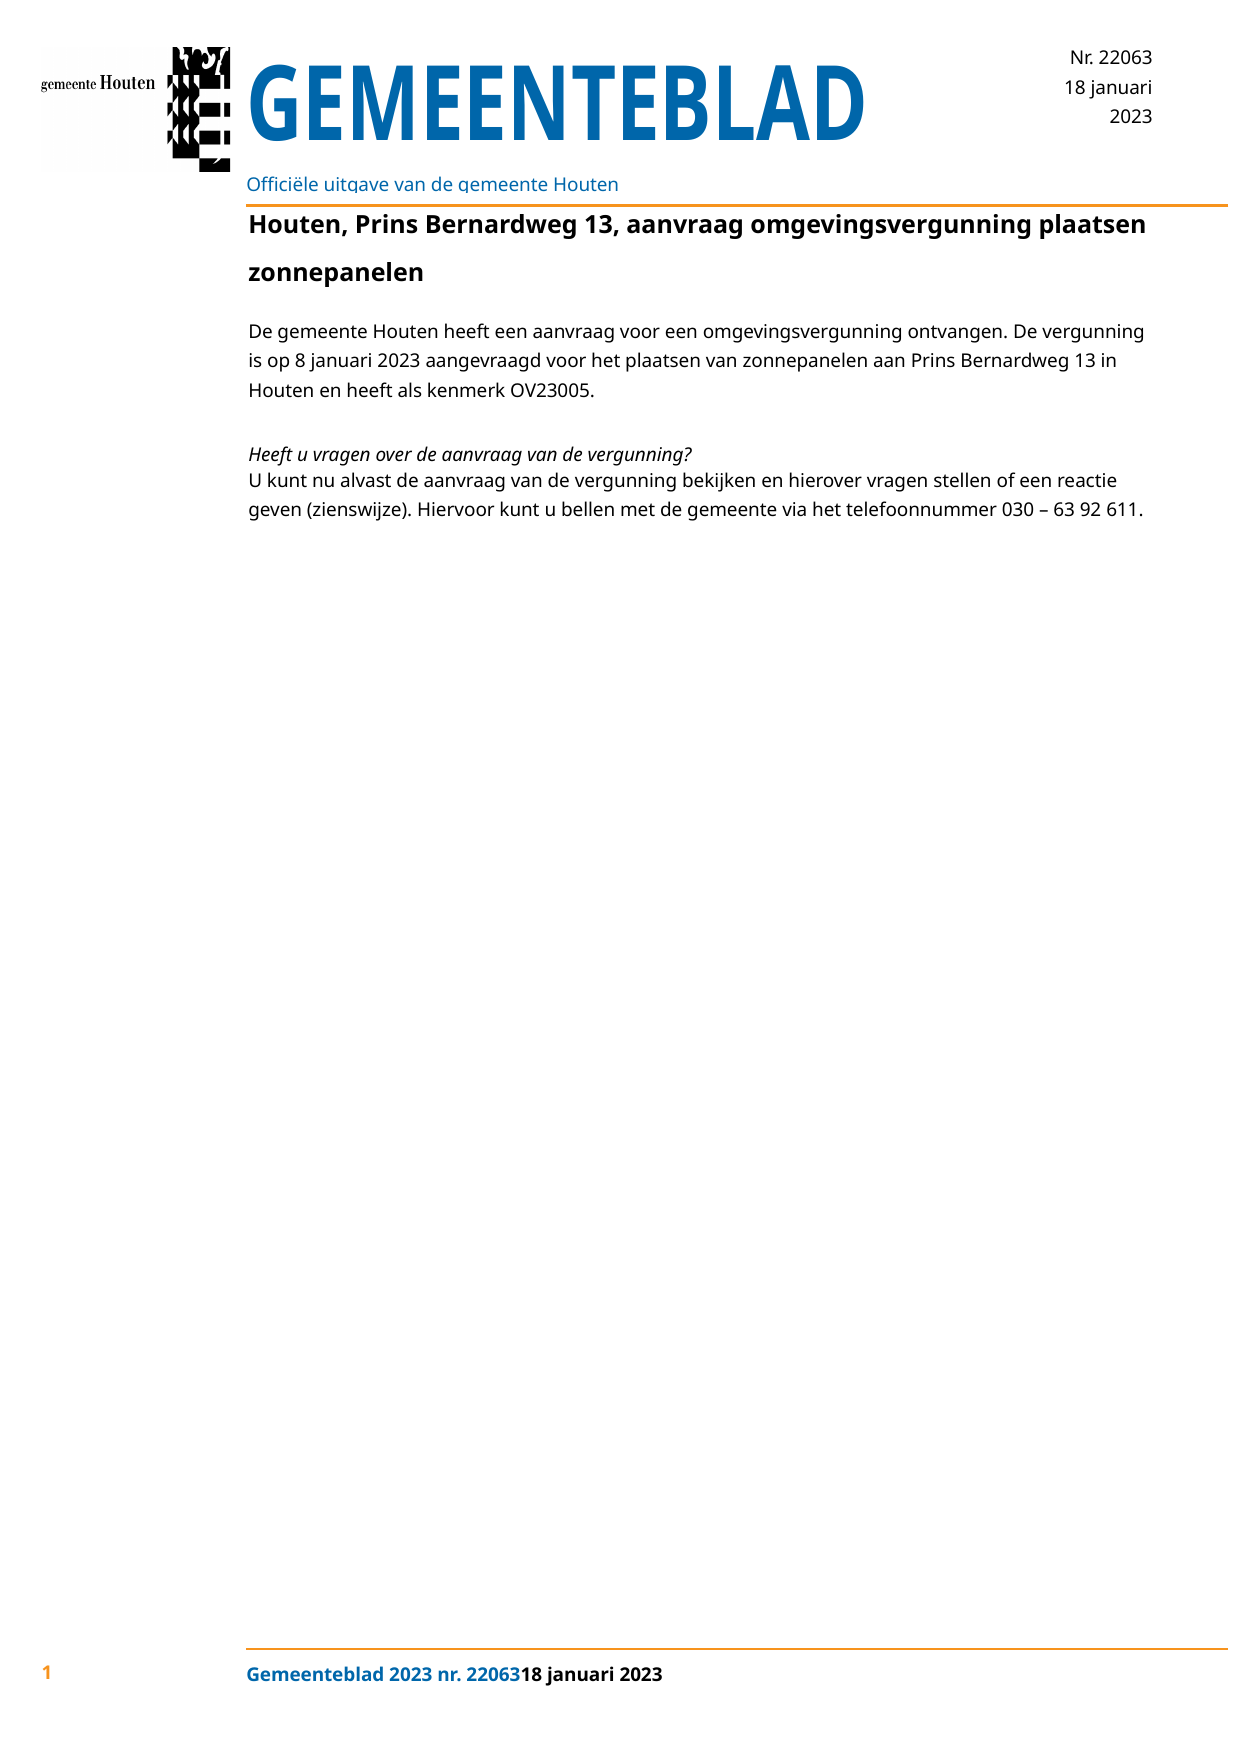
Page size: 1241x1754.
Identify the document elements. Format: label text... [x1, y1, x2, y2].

text U kunt nu alvast de aanvraag van de vergunning bekijken en hierover vragen stellen of een reactie geven (zienswijze). Hiervoor kunt u bellen met de gemeente via het telefoonnummer 030 – 63 92 611. [248, 467, 1152, 522]
picture [41, 47, 231, 172]
text De gemeente Houten heeft een aanvraag voor een omgevingsvergunning ontvangen. De vergunning is op 8 januari 2023 aangevraagd voor het plaatsen van zonnepanelen aan Prins Bernardweg 13 in Houten en heeft als kenmerk OV23005. [248, 318, 1152, 403]
text Heeft u vragen over de aanvraag van de vergunning? [248, 441, 1152, 467]
text Houten, Prins Bernardweg 13, aanvraag omgevingsvergunning plaatsen zonnepanelen [248, 207, 1152, 288]
